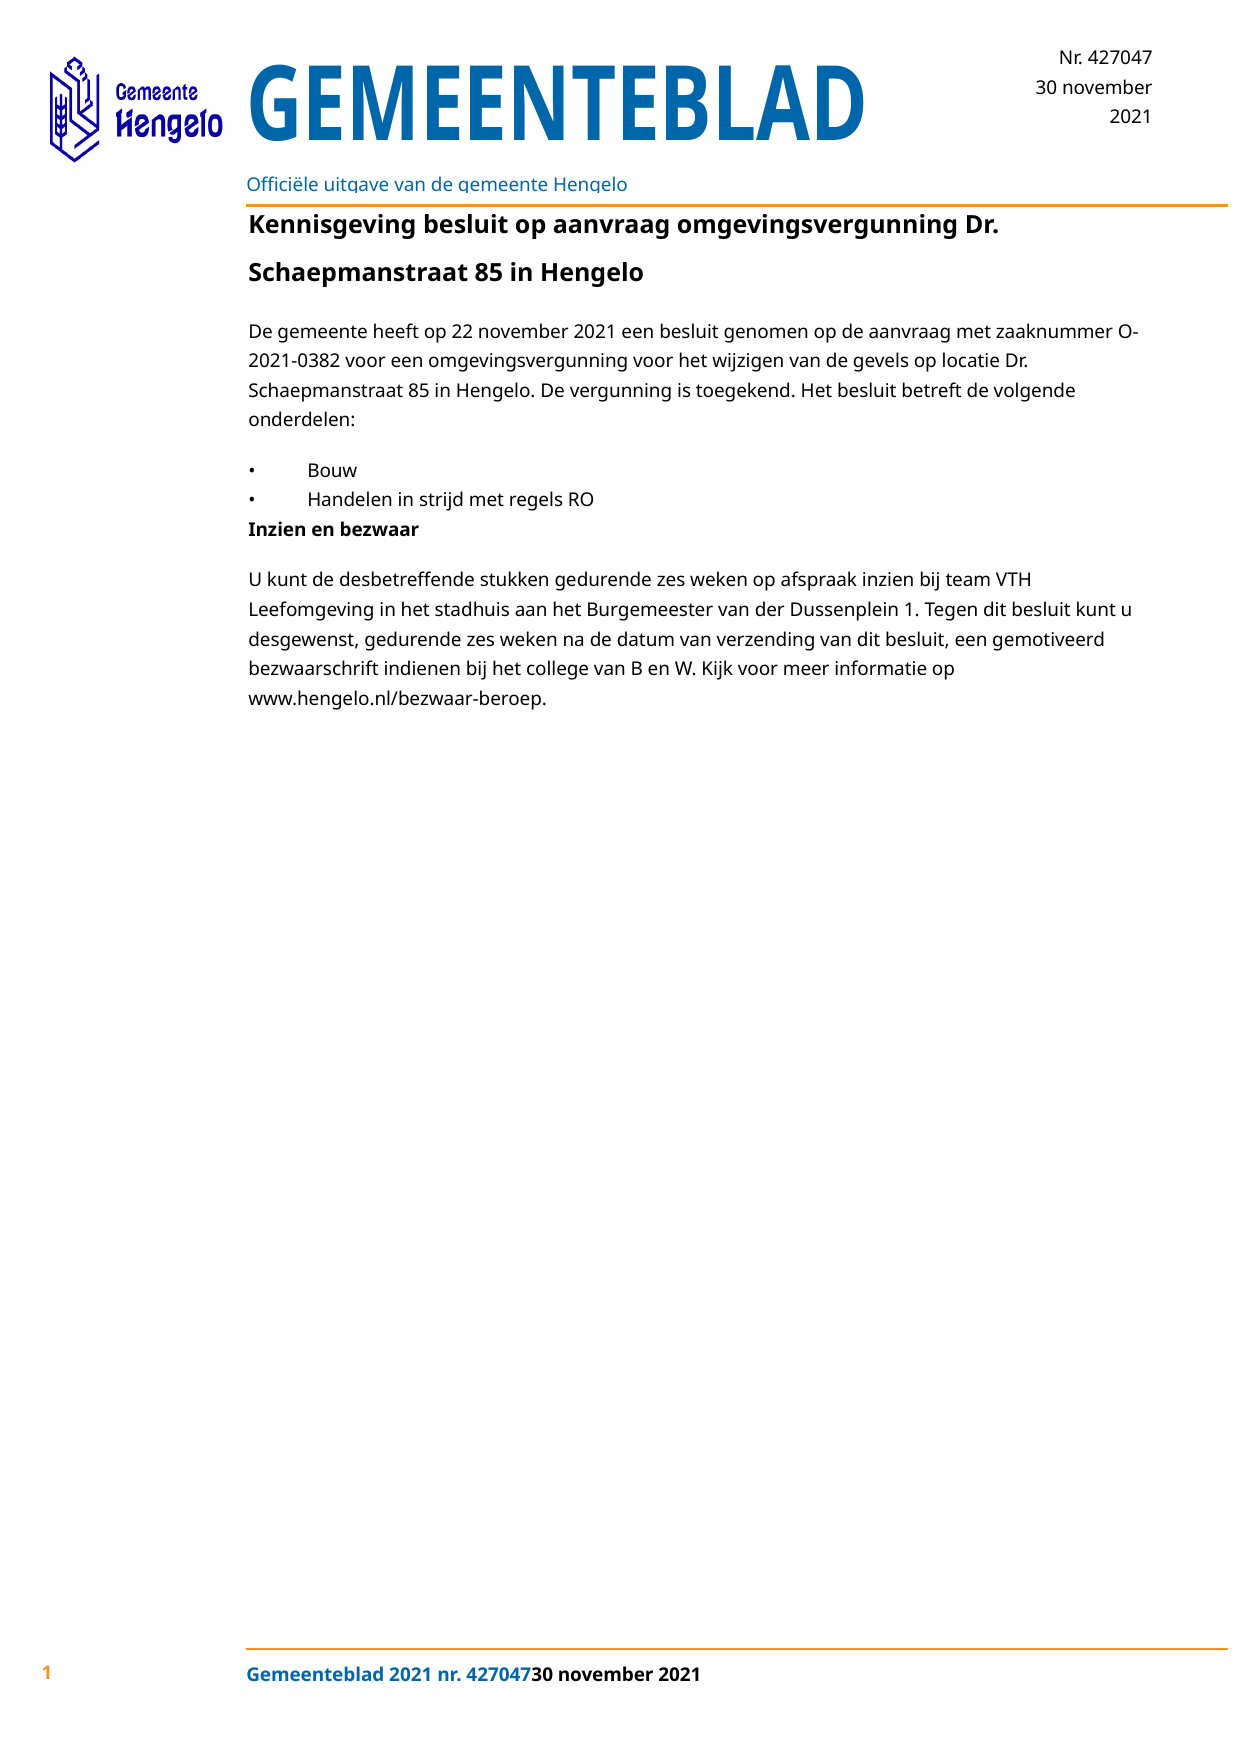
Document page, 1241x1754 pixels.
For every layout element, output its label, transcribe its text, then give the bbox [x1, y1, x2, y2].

list Handelen in strijd met regels RO [248, 487, 1152, 512]
list Bouw [248, 457, 1152, 483]
text De gemeente heeft op 22 november 2021 een besluit genomen op de aanvraag met zaaknummer O-2021-0382 voor een omgevingsvergunning voor het wijzigen van de gevels op locatie Dr. Schaepmanstraat 85 in Hengelo. De vergunning is toegekend. Het besluit betreft de volgende onderdelen: [248, 318, 1152, 432]
text Inzien en bezwaar [248, 516, 1152, 542]
text U kunt de desbetreffende stukken gedurende zes weken op afspraak inzien bij team VTH Leefomgeving in het stadhuis aan het Burgemeester van der Dussenplein 1. Tegen dit besluit kunt u desgewenst, gedurende zes weken na de datum van verzending van dit besluit, een gemotiveerd bezwaarschrift indienen bij het college van B en W. Kijk voor meer informatie op www.hengelo.nl/bezwaar-beroep. [248, 567, 1152, 711]
picture [41, 47, 231, 172]
text Kennisgeving besluit op aanvraag omgevingsvergunning Dr. Schaepmanstraat 85 in Hengelo [248, 207, 1152, 288]
